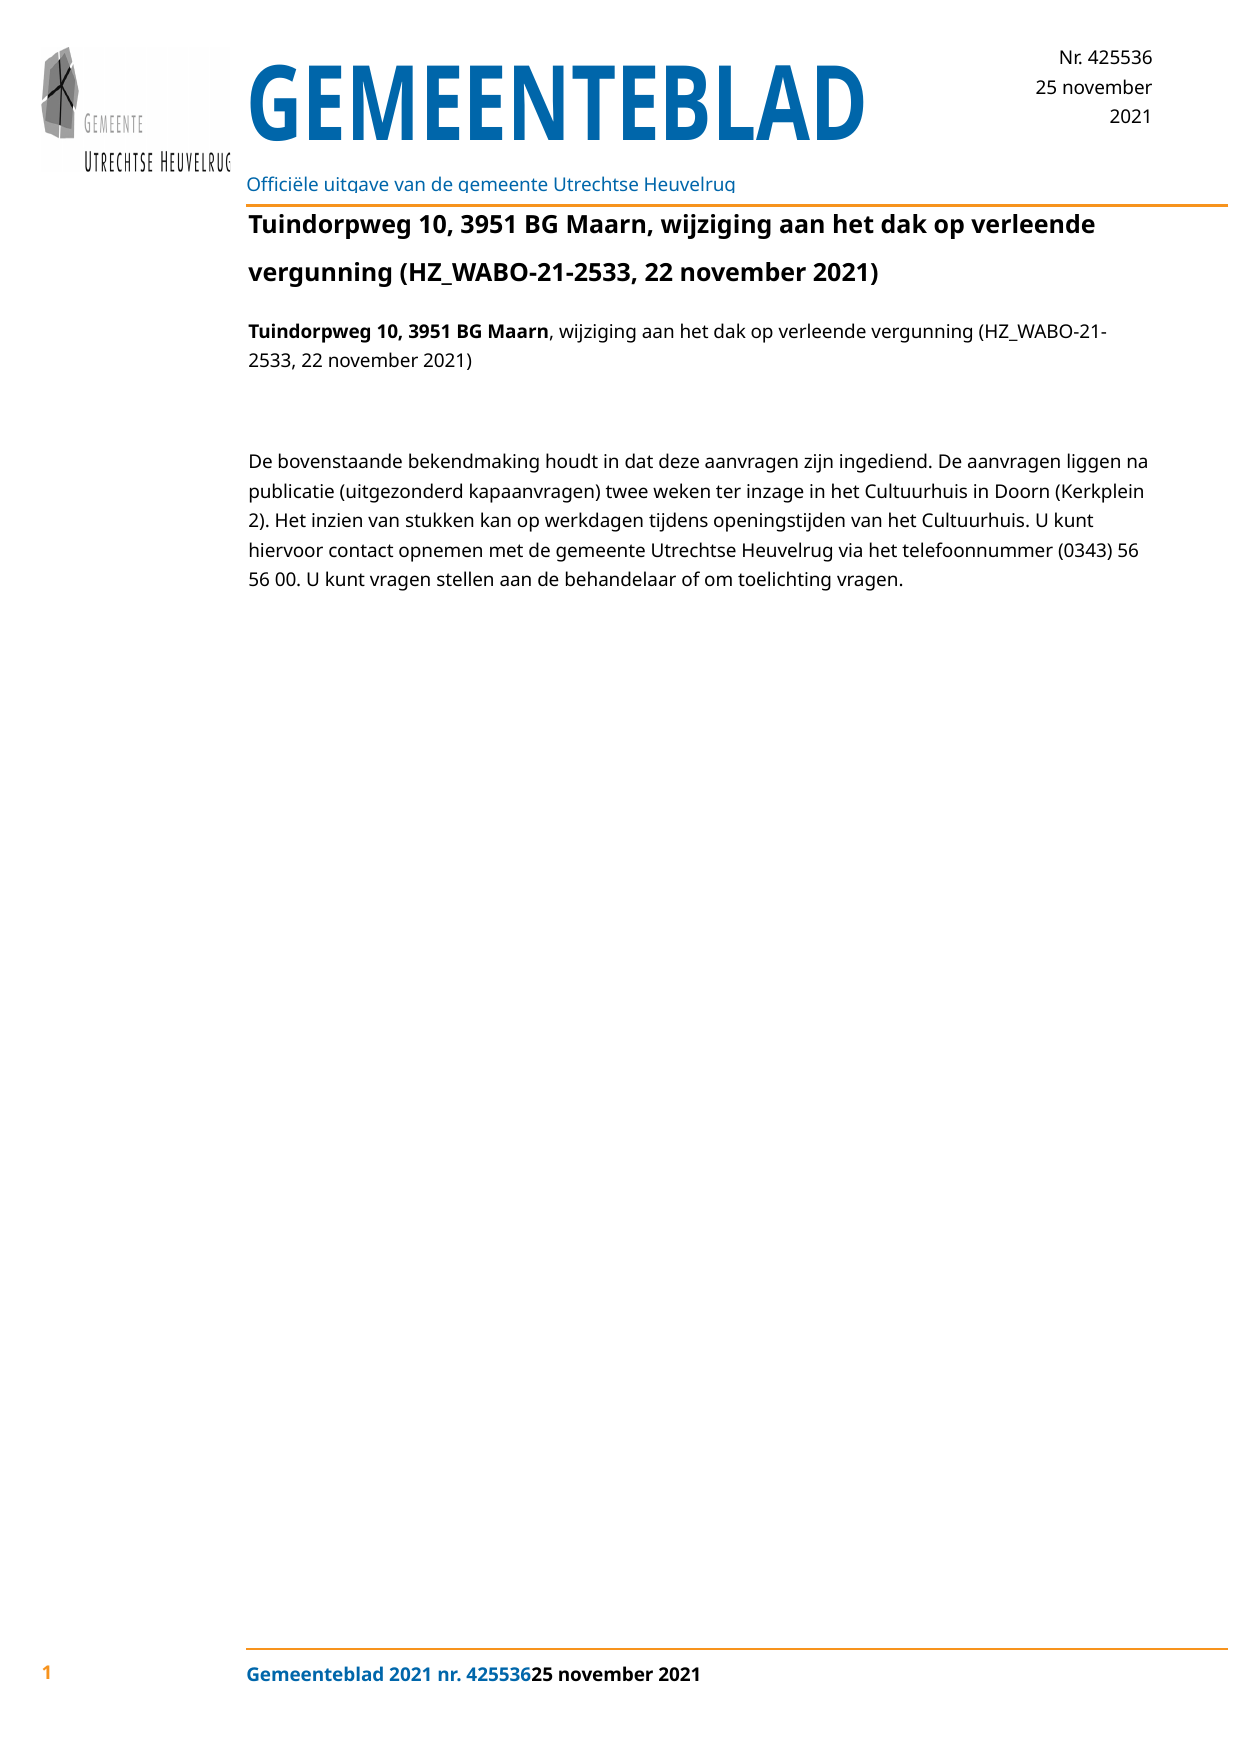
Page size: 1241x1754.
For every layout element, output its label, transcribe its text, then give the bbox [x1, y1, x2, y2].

text Tuindorpweg 10, 3951 BG Maarn, wijziging aan het dak op verleende vergunning (HZ_WABO-21-2533, 22 november 2021) [248, 207, 1152, 288]
picture [41, 47, 231, 172]
text De bovenstaande bekendmaking houdt in dat deze aanvragen zijn ingediend. De aanvragen liggen na publicatie (uitgezonderd kapaanvragen) twee weken ter inzage in het Cultuurhuis in Doorn (Kerkplein 2). Het inzien van stukken kan op werkdagen tijdens openingstijden van het Cultuurhuis. U kunt hiervoor contact opnemen met de gemeente Utrechtse Heuvelrug via het telefoonnummer (0343) 56 56 00. U kunt vragen stellen aan de behandelaar of om toelichting vragen. [248, 448, 1152, 592]
text Tuindorpweg 10, 3951 BG Maarn, wijziging aan het dak op verleende vergunning (HZ_WABO-21-2533, 22 november 2021) [248, 318, 1152, 373]
